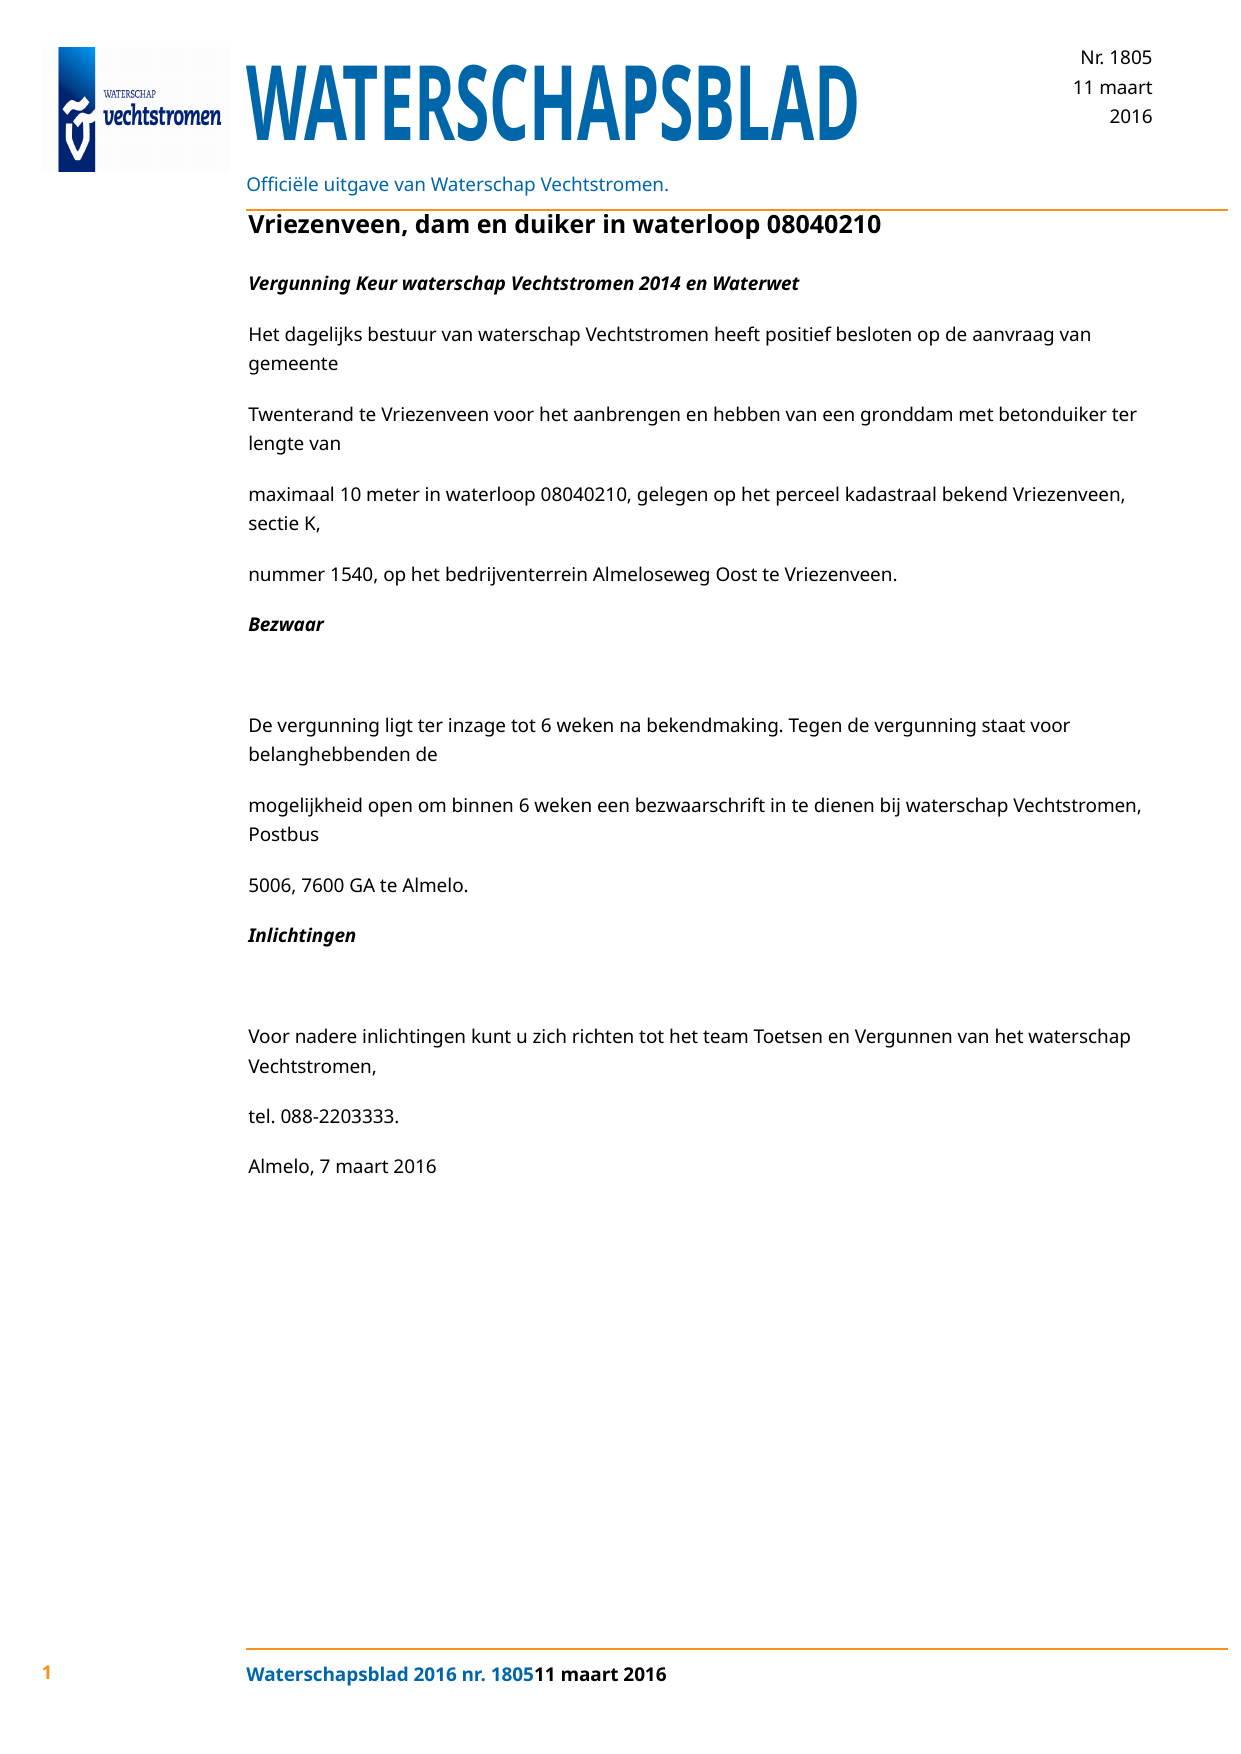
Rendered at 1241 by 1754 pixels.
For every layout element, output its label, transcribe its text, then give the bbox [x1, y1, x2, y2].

text Het dagelijks bestuur van waterschap Vechtstromen heeft positief besloten op de aanvraag van gemeente [248, 321, 1152, 376]
text nummer 1540, op het bedrijventerrein Almeloseweg Oost te Vriezenveen. [248, 561, 1152, 586]
text maximaal 10 meter in waterloop 08040210, gelegen op het perceel kadastraal bekend Vriezenveen, sectie K, [248, 481, 1152, 536]
text tel. 088-2203333. [248, 1103, 1152, 1129]
text Almelo, 7 maart 2016 [248, 1154, 1152, 1179]
text Voor nadere inlichtingen kunt u zich richten tot het team Toetsen en Vergunnen van het waterschap Vechtstromen, [248, 1023, 1152, 1078]
text Twenterand te Vriezenveen voor het aanbrengen en hebben van een gronddam met betonduiker ter lengte van [248, 401, 1152, 456]
picture [41, 47, 231, 172]
text Inlichtingen [248, 922, 1152, 948]
text Vergunning Keur waterschap Vechtstromen 2014 en Waterwet [248, 270, 1152, 296]
text Bezwaar [248, 611, 1152, 637]
text 5006, 7600 GA te Almelo. [248, 872, 1152, 898]
text Vriezenveen, dam en duiker in waterloop 08040210 [248, 211, 1152, 241]
text mogelijkheid open om binnen 6 weken een bezwaarschrift in te dienen bij waterschap Vechtstromen, Postbus [248, 792, 1152, 847]
text De vergunning ligt ter inzage tot 6 weken na bekendmaking. Tegen de vergunning staat voor belanghebbenden de [248, 712, 1152, 767]
